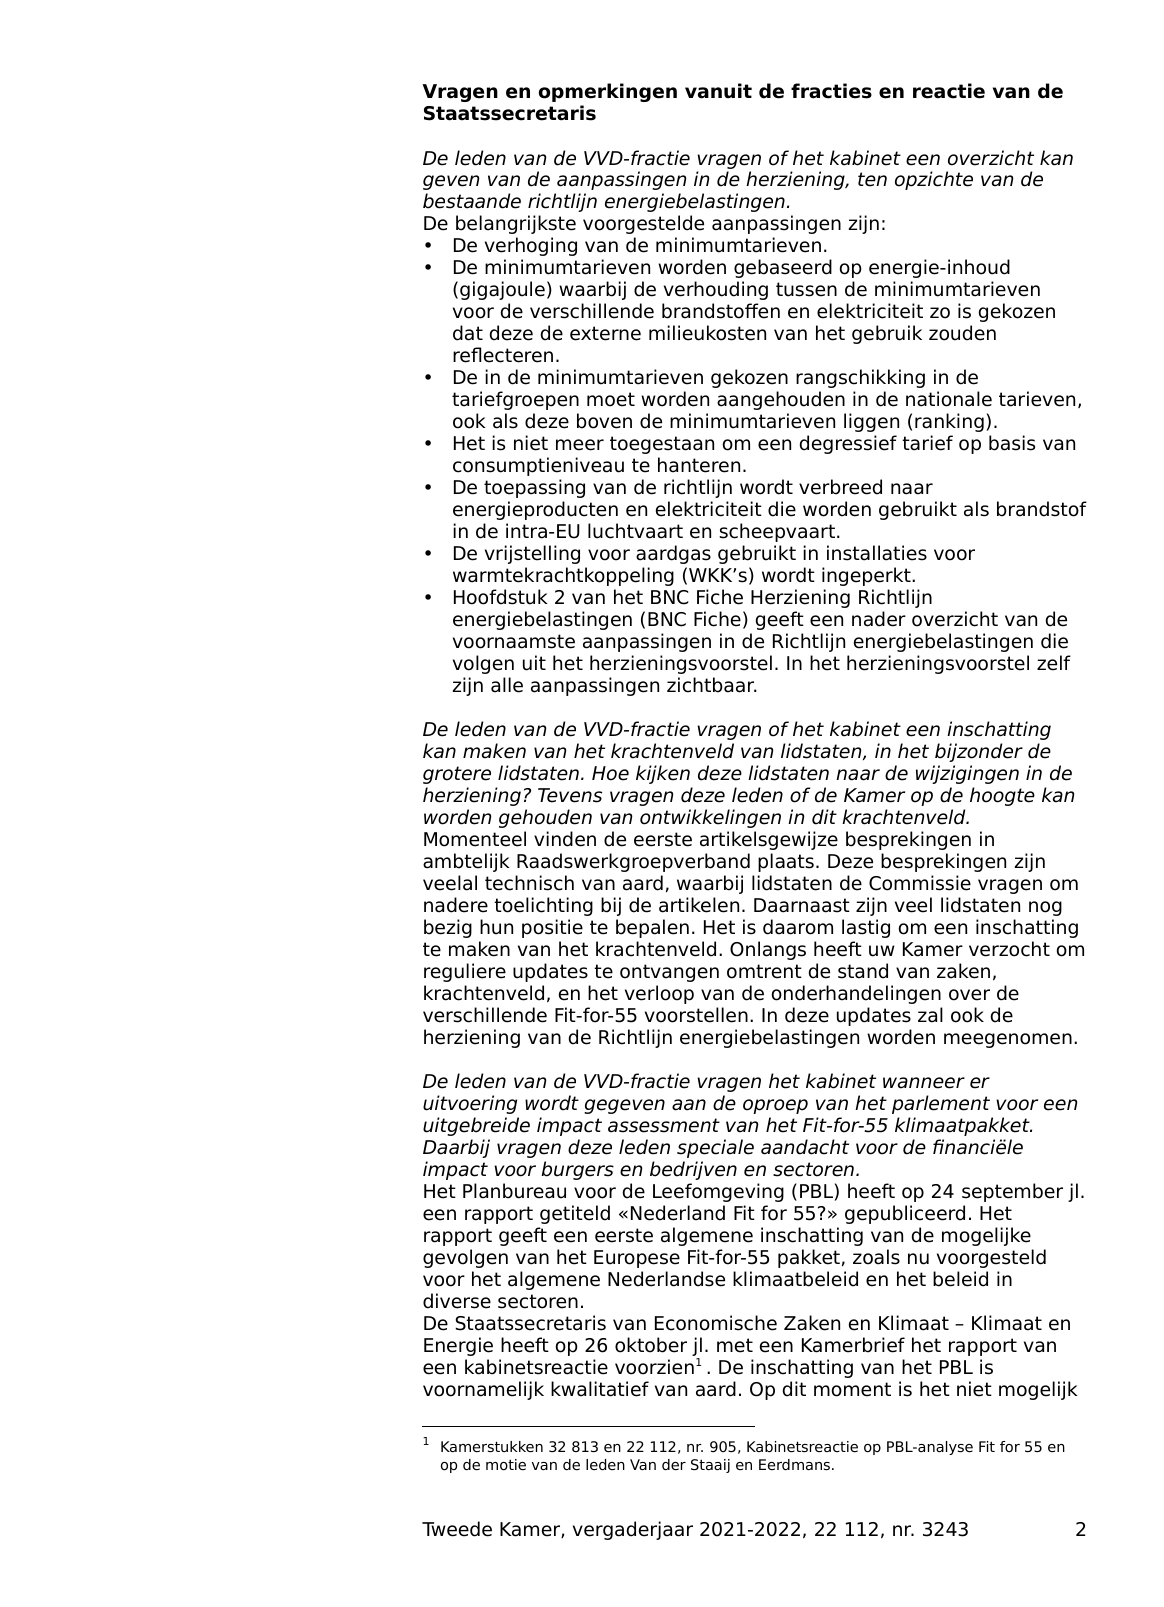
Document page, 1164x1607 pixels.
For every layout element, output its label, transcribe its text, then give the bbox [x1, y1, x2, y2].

text De leden van de VVD-fractie vragen het kabinet wanneer er uitvoering wordt gegeven aan de oproep van het parlement voor een uitgebreide impact assessment van het Fit-for-55 klimaatpakket. Daarbij vragen deze leden speciale aandacht voor de financiële impact voor burgers en bedrijven en sectoren. [422, 1071, 1087, 1181]
text • De minimumtarieven worden gebaseerd op energie-inhoud (gigajoule) waarbij de verhouding tussen de minimumtarieven voor de verschillende brandstoffen en elektriciteit zo is gekozen dat deze de externe milieukosten van het gebruik zouden reflecteren. [422, 257, 1087, 367]
text • Het is niet meer toegestaan om een degressief tarief op basis van consumptieniveau te hanteren. [422, 433, 1087, 477]
text Kamerstukken 32 813 en 22 112, nr. 905, Kabinetsreactie op PBL-analyse Fit for 55 en op de motie van de leden Van der Staaij en Eerdmans. [422, 1435, 1087, 1474]
text • Hoofdstuk 2 van het BNC Fiche Herziening Richtlijn energiebelastingen (BNC Fiche) geeft een nader overzicht van de voornaamste aanpassingen in de Richtlijn energiebelastingen die volgen uit het herzieningsvoorstel. In het herzieningsvoorstel zelf zijn alle aanpassingen zichtbaar. [422, 587, 1087, 697]
text • De verhoging van de minimumtarieven. [422, 235, 1087, 257]
text Momenteel vinden de eerste artikelsgewijze besprekingen in ambtelijk Raadswerkgroepverband plaats. Deze besprekingen zijn veelal technisch van aard, waarbij lidstaten de Commissie vragen om nadere toelichting bij de artikelen. Daarnaast zijn veel lidstaten nog bezig hun positie te bepalen. Het is daarom lastig om een inschatting te maken van het krachtenveld. Onlangs heeft uw Kamer verzocht om reguliere updates te ontvangen omtrent de stand van zaken, krachtenveld, en het verloop van de onderhandelingen over de verschillende Fit-for-55 voorstellen. In deze updates zal ook de herziening van de Richtlijn energiebelastingen worden meegenomen. [422, 829, 1087, 1049]
text • De vrijstelling voor aardgas gebruikt in installaties voor warmtekrachtkoppeling (WKK’s) wordt ingeperkt. [422, 543, 1087, 587]
text De Staatssecretaris van Economische Zaken en Klimaat – Klimaat en Energie heeft op 26 oktober jl. met een Kamerbrief het rapport van een kabinetsreactie voorzien. De inschatting van het PBL is voornamelijk kwalitatief van aard. Op dit moment is het niet mogelijk [422, 1313, 1087, 1401]
text De belangrijkste voorgestelde aanpassingen zijn: [422, 213, 1087, 235]
text Het Planbureau voor de Leefomgeving (PBL) heeft op 24 september jl. een rapport getiteld «Nederland Fit for 55?» gepubliceerd. Het rapport geeft een eerste algemene inschatting van de mogelijke gevolgen van het Europese Fit-for-55 pakket, zoals nu voorgesteld voor het algemene Nederlandse klimaatbeleid en het beleid in diverse sectoren. [422, 1181, 1087, 1313]
text De leden van de VVD-fractie vragen of het kabinet een inschatting kan maken van het krachtenveld van lidstaten, in het bijzonder de grotere lidstaten. Hoe kijken deze lidstaten naar de wijzigingen in de herziening? Tevens vragen deze leden of de Kamer op de hoogte kan worden gehouden van ontwikkelingen in dit krachtenveld. [422, 719, 1087, 829]
subtitle Vragen en opmerkingen vanuit de fracties en reactie van de Staatssecretaris [422, 81, 1087, 125]
text • De in de minimumtarieven gekozen rangschikking in de tariefgroepen moet worden aangehouden in de nationale tarieven, ook als deze boven de minimumtarieven liggen (ranking). [422, 367, 1087, 433]
text • De toepassing van de richtlijn wordt verbreed naar energieproducten en elektriciteit die worden gebruikt als brandstof in de intra-EU luchtvaart en scheepvaart. [422, 477, 1087, 543]
text De leden van de VVD-fractie vragen of het kabinet een overzicht kan geven van de aanpassingen in de herziening, ten opzichte van de bestaande richtlijn energiebelastingen. [422, 147, 1087, 213]
